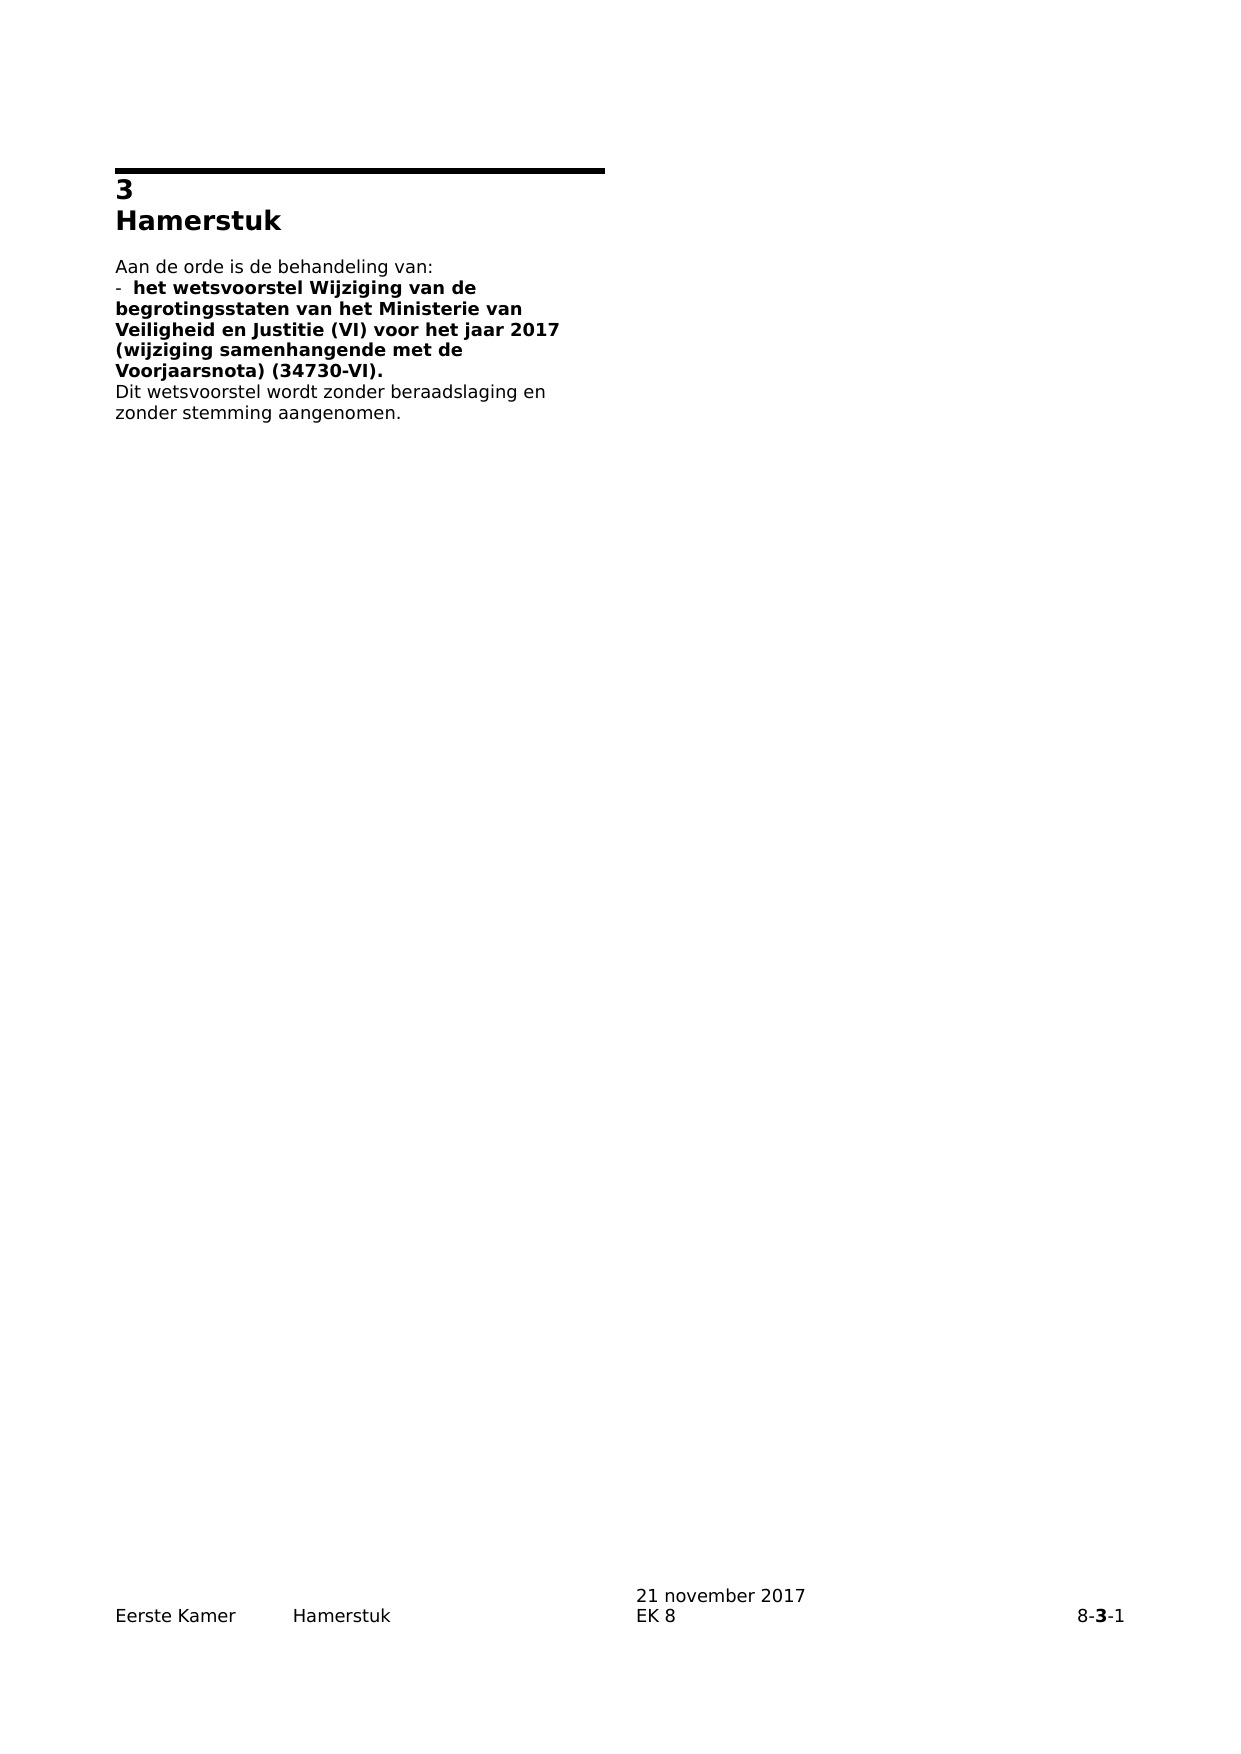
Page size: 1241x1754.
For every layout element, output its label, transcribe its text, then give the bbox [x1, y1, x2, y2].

list het wetsvoorstel Wijziging van de begrotingsstaten van het Ministerie van Veiligheid en Justitie (VI) voor het jaar 2017 (wijziging samenhangende met de Voorjaarsnota) (34730-VI). [115, 278, 605, 382]
title 3 Hamerstuk [115, 174, 605, 237]
text Dit wetsvoorstel wordt zonder beraadslaging en zonder stemming aangenomen. [115, 382, 605, 423]
text Aan de orde is de behandeling van: [115, 257, 605, 278]
